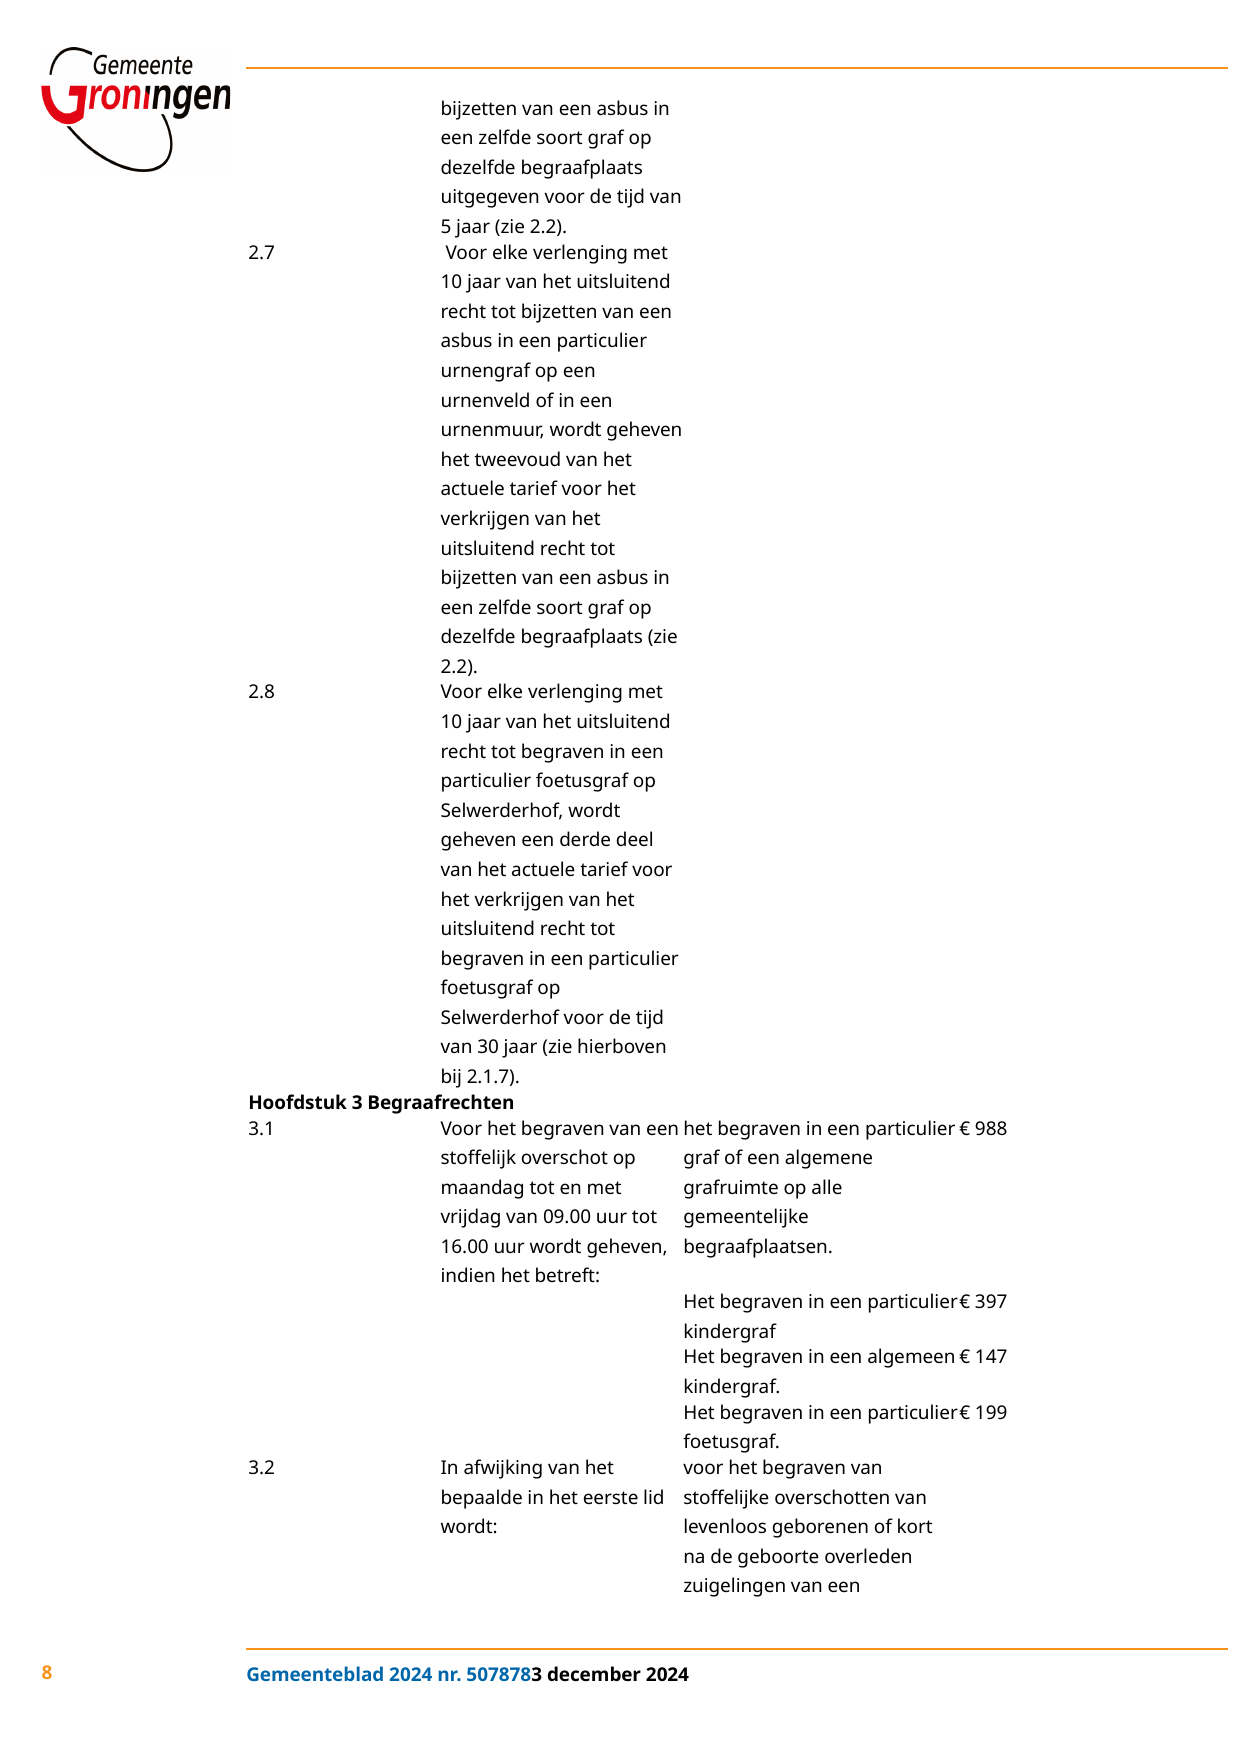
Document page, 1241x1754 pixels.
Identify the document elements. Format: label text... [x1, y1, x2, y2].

table_cell Het begraven in een algemeen kindergraf. [683, 1344, 959, 1399]
table_cell In afwijking van het bepaalde in het eerste lid wordt: [440, 1454, 683, 1598]
table_cell 3.1 [248, 1115, 440, 1288]
table_cell € 199 [959, 1399, 1152, 1454]
table_cell Voor elke verlenging met 10 jaar van het uitsluitend recht tot bijzetten van een asbus in een particulier urnengraf op een urnenveld of in een urnenmuur, wordt geheven het tweevoud van het actuele tarief voor het verkrijgen van het uitsluitend recht tot bijzetten van een asbus in een zelfde soort graf op dezelfde begraafplaats (zie 2.2). [440, 239, 683, 679]
table_cell bijzetten van een asbus in een zelfde soort graf op dezelfde begraafplaats uitgegeven voor de tijd van 5 jaar (zie 2.2). [440, 95, 683, 239]
table_cell [440, 1344, 683, 1399]
table_cell [683, 95, 1152, 239]
table_cell Hoofdstuk 3 Begraafrechten [248, 1089, 1152, 1115]
table_cell voor het begraven van stoffelijke overschotten van levenloos geborenen of kort na de geboorte overleden zuigelingen van een [683, 1454, 959, 1598]
table_cell [440, 1399, 683, 1454]
picture [41, 47, 231, 172]
table_cell [683, 679, 1152, 1089]
table_cell Het begraven in een particulier kindergraf [683, 1289, 959, 1344]
table_cell [440, 1289, 683, 1344]
table_cell Het begraven in een particulier foetusgraf. [683, 1399, 959, 1454]
table_cell € 397 [959, 1289, 1152, 1344]
table_cell Voor het begraven van een stoffelijk overschot op maandag tot en met vrijdag van 09.00 uur tot 16.00 uur wordt geheven, indien het betreft: [440, 1115, 683, 1288]
table_cell [959, 1454, 1152, 1598]
table_cell € 988 [959, 1115, 1152, 1288]
table_cell [248, 1289, 440, 1344]
table_cell het begraven in een particulier graf of een algemene grafruimte op alle gemeentelijke begraafplaatsen. [683, 1115, 959, 1288]
table_cell [248, 95, 440, 239]
table_cell 3.2 [248, 1454, 440, 1598]
table_cell Voor elke verlenging met 10 jaar van het uitsluitend recht tot begraven in een particulier foetusgraf op Selwerderhof, wordt geheven een derde deel van het actuele tarief voor het verkrijgen van het uitsluitend recht tot begraven in een particulier foetusgraf op Selwerderhof voor de tijd van 30 jaar (zie hierboven bij 2.1.7). [440, 679, 683, 1089]
table_cell 2.7 [248, 239, 440, 679]
table_cell [683, 239, 1152, 679]
table_cell [248, 1399, 440, 1454]
table_cell [248, 1344, 440, 1399]
table_cell 2.8 [248, 679, 440, 1089]
table_cell € 147 [959, 1344, 1152, 1399]
